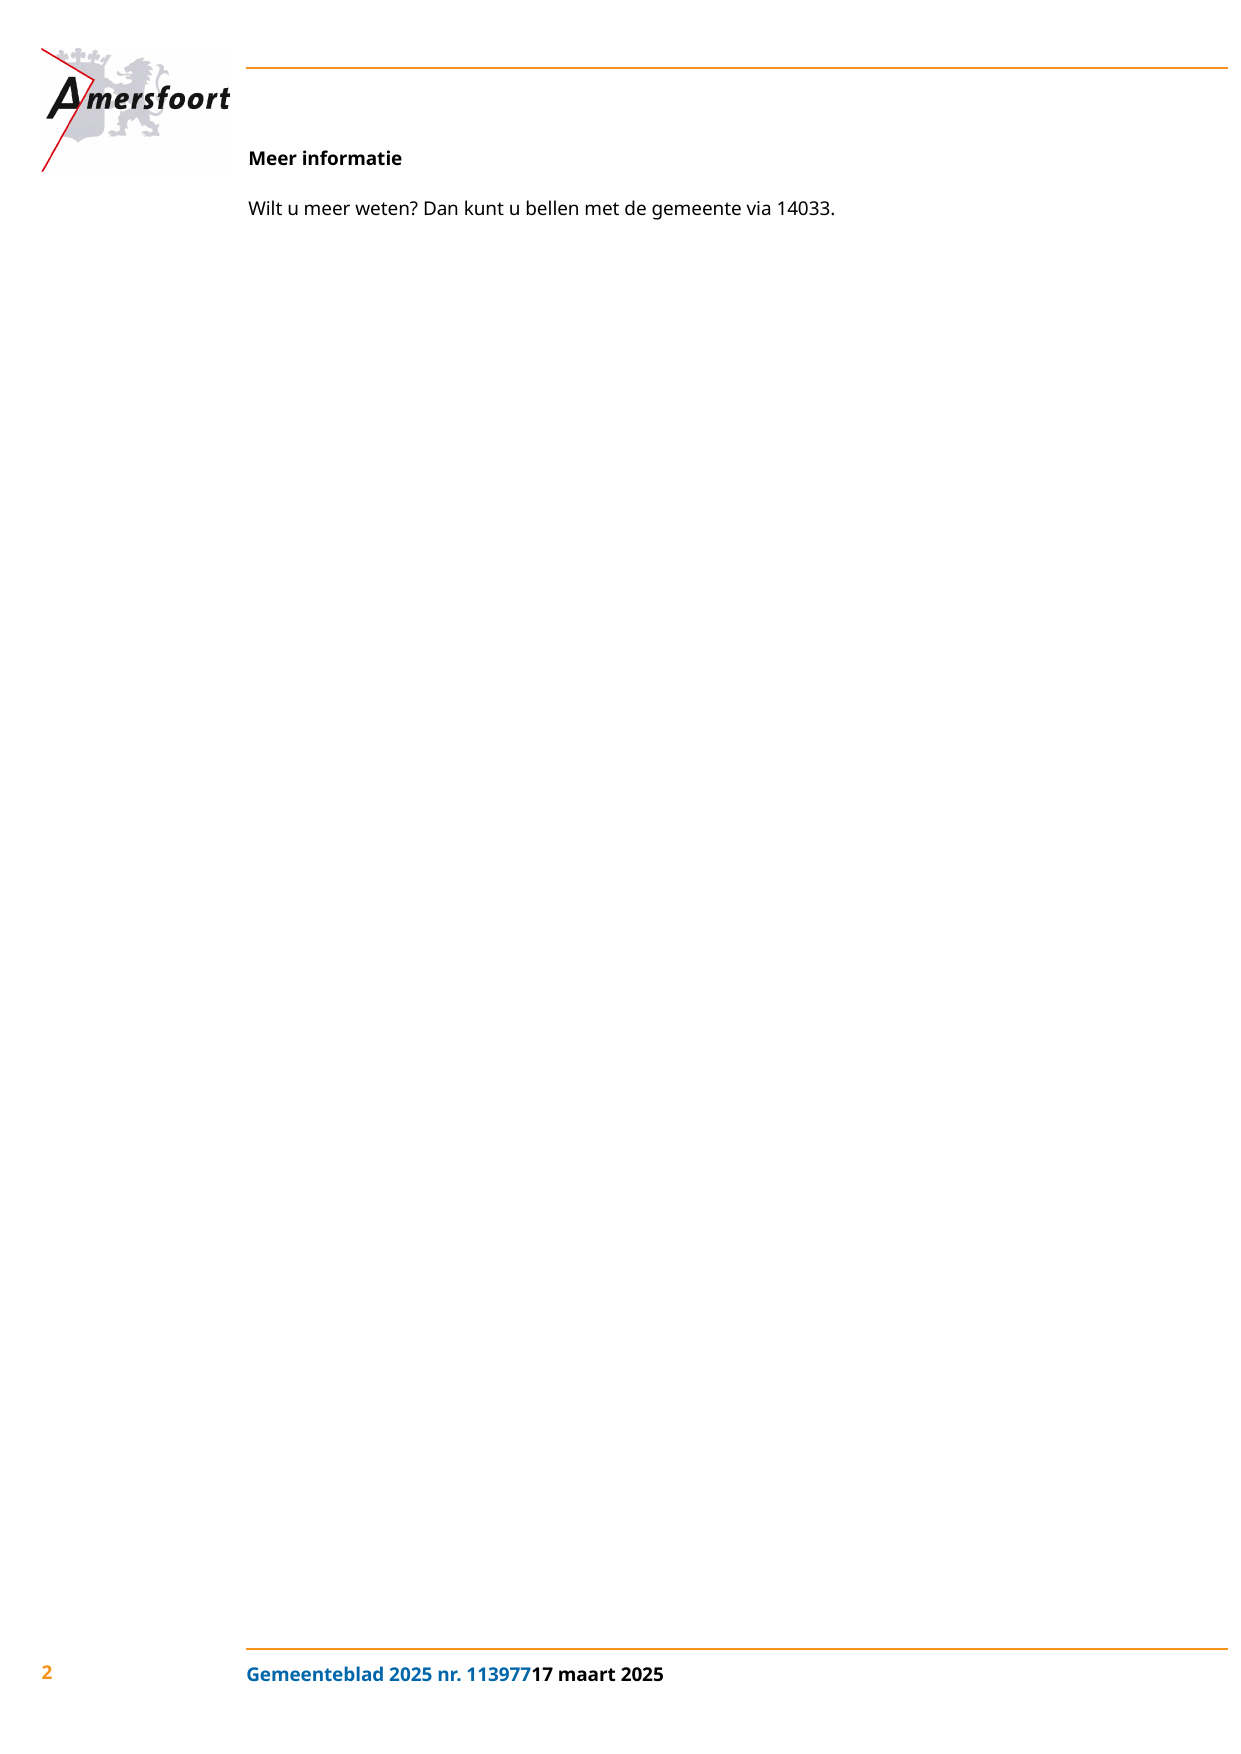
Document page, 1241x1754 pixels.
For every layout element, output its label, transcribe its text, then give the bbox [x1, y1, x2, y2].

text Meer informatie [248, 145, 1152, 171]
picture [41, 47, 231, 172]
text Wilt u meer weten? Dan kunt u bellen met de gemeente via 14033. [248, 196, 1152, 221]
